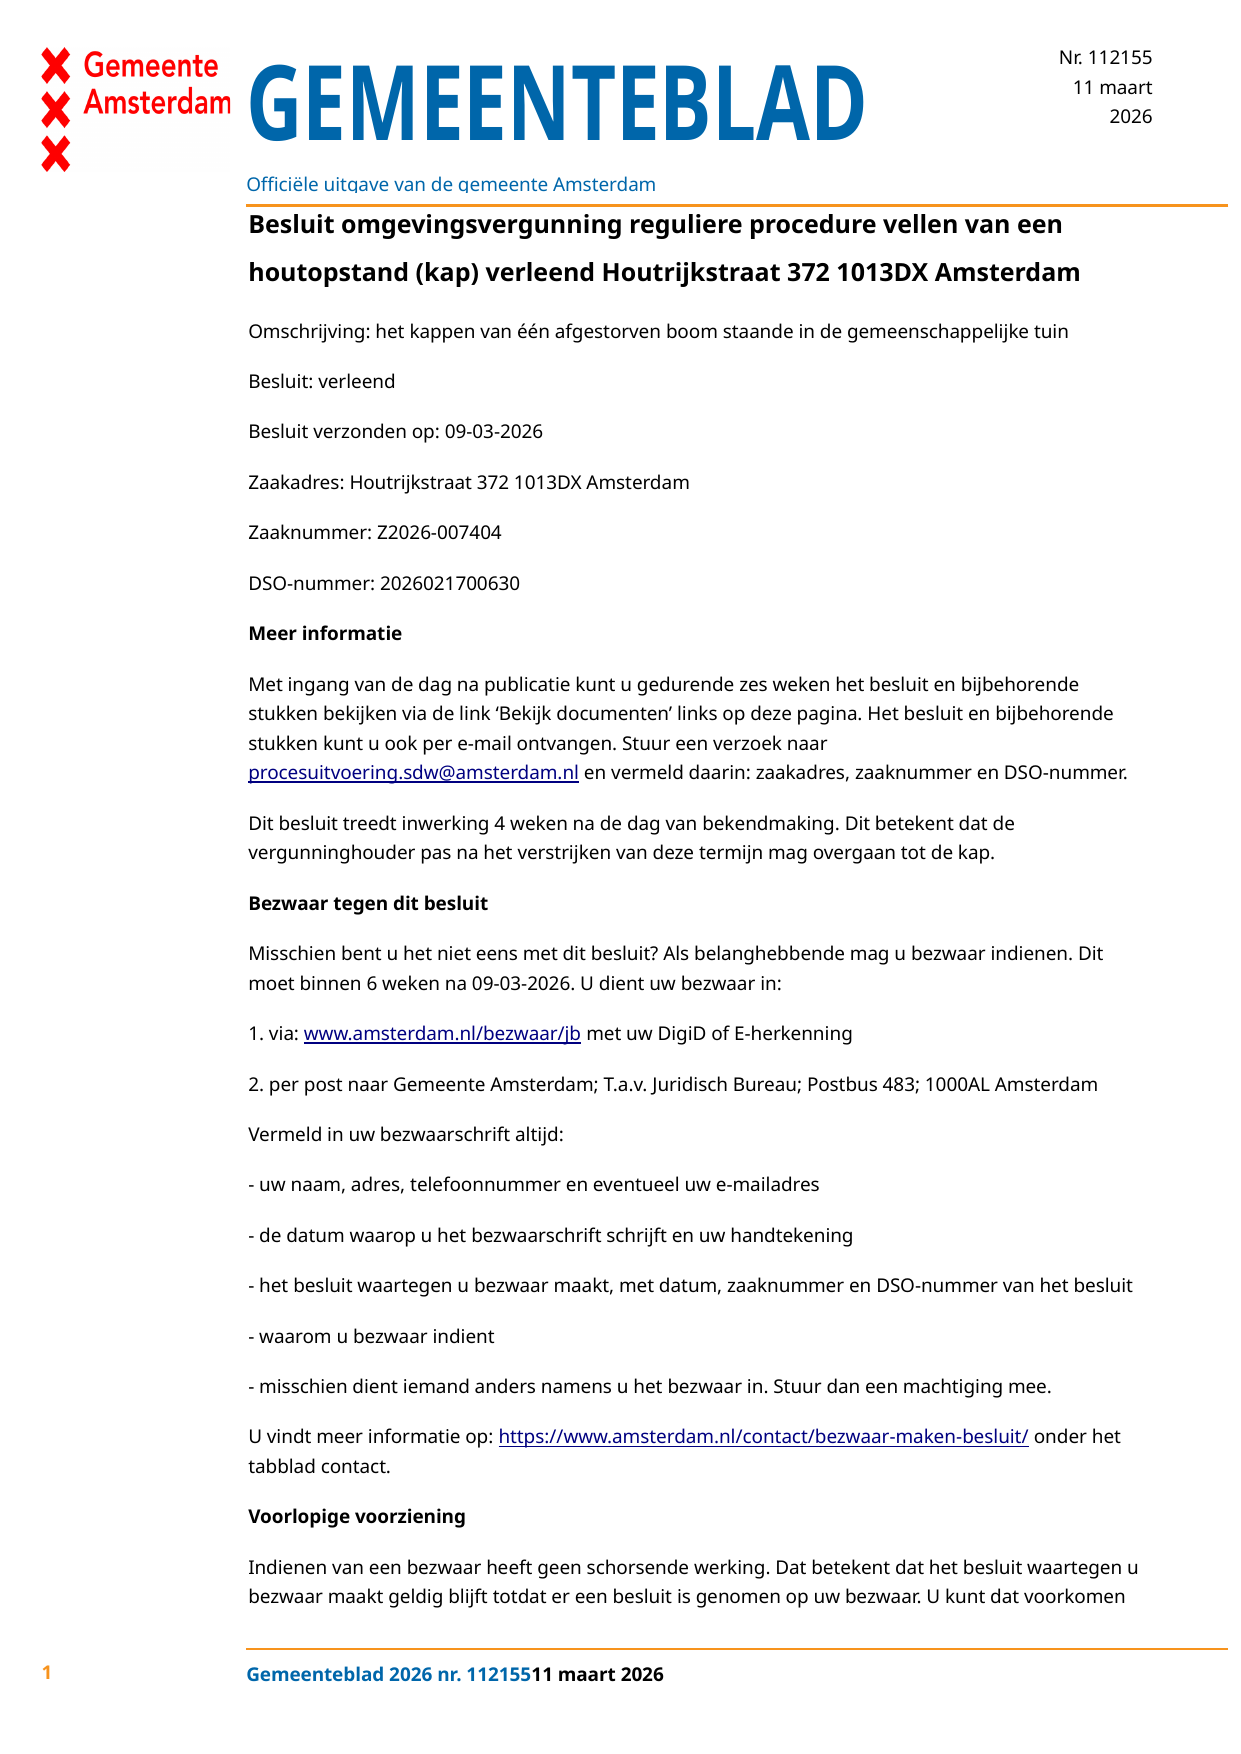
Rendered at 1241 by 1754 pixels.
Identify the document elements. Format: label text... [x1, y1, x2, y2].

text - het besluit waartegen u bezwaar maakt, met datum, zaaknummer en DSO-nummer van het besluit [248, 1272, 1152, 1298]
text - de datum waarop u het bezwaarschrift schrijft en uw handtekening [248, 1222, 1152, 1248]
text 1. via: www.amsterdam.nl/bezwaar/jb met uw DigiD of E-herkenning [248, 1020, 1152, 1046]
text Besluit: verleend [248, 368, 1152, 394]
text Indienen van een bezwaar heeft geen schorsende werking. Dat betekent dat het besluit waartegen u bezwaar maakt geldig blijft totdat er een besluit is genomen op uw bezwaar. U kunt dat voorkomen [248, 1554, 1152, 1609]
text 2. per post naar Gemeente Amsterdam; T.a.v. Juridisch Bureau; Postbus 483; 1000AL Amsterdam [248, 1071, 1152, 1097]
text Besluit omgevingsvergunning reguliere procedure vellen van een houtopstand (kap) verleend Houtrijkstraat 372 1013DX Amsterdam [248, 207, 1152, 288]
picture [41, 47, 231, 172]
text Dit besluit treedt inwerking 4 weken na de dag van bekendmaking. Dit betekent dat de vergunninghouder pas na het verstrijken van deze termijn mag overgaan tot de kap. [248, 810, 1152, 865]
text Zaaknummer: Z2026-007404 [248, 519, 1152, 545]
text Met ingang van de dag na publicatie kunt u gedurende zes weken het besluit en bijbehorende stukken bekijken via de link ‘Bekijk documenten’ links op deze pagina. Het besluit en bijbehorende stukken kunt u ook per e-mail ontvangen. Stuur een verzoek naar procesuitvoering.sdw@amsterdam.nl en vermeld daarin: zaakadres, zaaknummer en DSO-nummer. [248, 671, 1152, 785]
text Bezwaar tegen dit besluit [248, 890, 1152, 916]
text DSO-nummer: 2026021700630 [248, 570, 1152, 596]
text - waarom u bezwaar indient [248, 1323, 1152, 1349]
text Misschien bent u het niet eens met dit besluit? Als belanghebbende mag u bezwaar indienen. Dit moet binnen 6 weken na 09-03-2026. U dient uw bezwaar in: [248, 940, 1152, 996]
text Voorlopige voorziening [248, 1504, 1152, 1529]
text U vindt meer informatie op: https://www.amsterdam.nl/contact/bezwaar-maken-besluit/ onder het tabblad contact. [248, 1424, 1152, 1479]
text Vermeld in uw bezwaarschrift altijd: [248, 1121, 1152, 1147]
text Omschrijving: het kappen van één afgestorven boom staande in de gemeenschappelijke tuin [248, 318, 1152, 344]
text - uw naam, adres, telefoonnummer en eventueel uw e-mailadres [248, 1172, 1152, 1197]
text Meer informatie [248, 620, 1152, 646]
text Besluit verzonden op: 09-03-2026 [248, 419, 1152, 444]
text Zaakadres: Houtrijkstraat 372 1013DX Amsterdam [248, 469, 1152, 495]
text - misschien dient iemand anders namens u het bezwaar in. Stuur dan een machtiging mee. [248, 1373, 1152, 1399]
